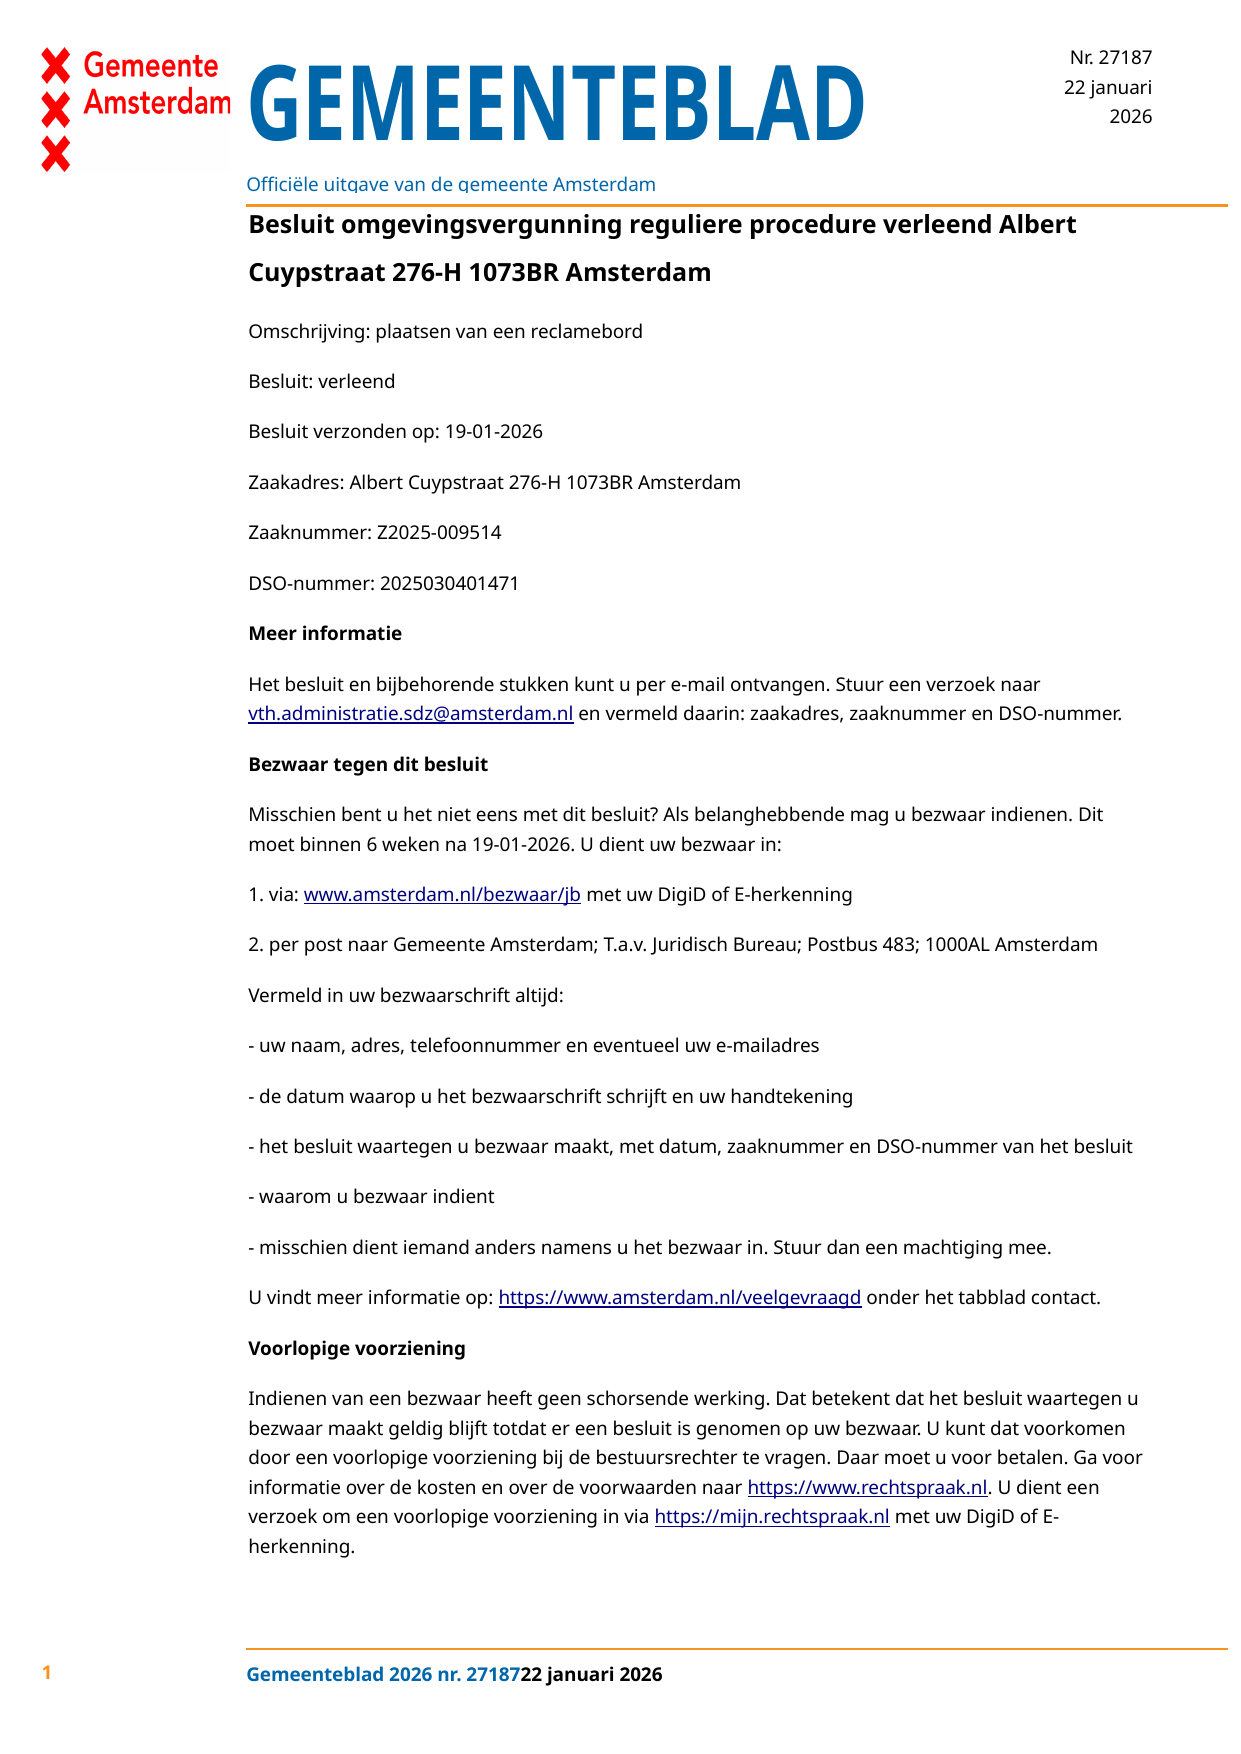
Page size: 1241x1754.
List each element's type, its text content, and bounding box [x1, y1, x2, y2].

text - het besluit waartegen u bezwaar maakt, met datum, zaaknummer en DSO-nummer van het besluit [248, 1133, 1152, 1159]
picture [41, 47, 231, 172]
text Indienen van een bezwaar heeft geen schorsende werking. Dat betekent dat het besluit waartegen u bezwaar maakt geldig blijft totdat er een besluit is genomen op uw bezwaar. U kunt dat voorkomen door een voorlopige voorziening bij de bestuursrechter te vragen. Daar moet u voor betalen. Ga voor informatie over de kosten en over de voorwaarden naar https://www.rechtspraak.nl. U dient een verzoek om een voorlopige voorziening in via https://mijn.rechtspraak.nl met uw DigiD of E-herkenning. [248, 1385, 1152, 1559]
text Besluit: verleend [248, 368, 1152, 394]
text DSO-nummer: 2025030401471 [248, 570, 1152, 596]
text Zaakadres: Albert Cuypstraat 276-H 1073BR Amsterdam [248, 469, 1152, 495]
text Besluit omgevingsvergunning reguliere procedure verleend Albert Cuypstraat 276-H 1073BR Amsterdam [248, 207, 1152, 288]
text Voorlopige voorziening [248, 1335, 1152, 1361]
text Misschien bent u het niet eens met dit besluit? Als belanghebbende mag u bezwaar indienen. Dit moet binnen 6 weken na 19-01-2026. U dient uw bezwaar in: [248, 801, 1152, 857]
text Zaaknummer: Z2025-009514 [248, 519, 1152, 545]
text 2. per post naar Gemeente Amsterdam; T.a.v. Juridisch Bureau; Postbus 483; 1000AL Amsterdam [248, 932, 1152, 957]
text Meer informatie [248, 620, 1152, 646]
text Het besluit en bijbehorende stukken kunt u per e-mail ontvangen. Stuur een verzoek naar vth.administratie.sdz@amsterdam.nl en vermeld daarin: zaakadres, zaaknummer en DSO-nummer. [248, 671, 1152, 726]
text - waarom u bezwaar indient [248, 1184, 1152, 1209]
text Besluit verzonden op: 19-01-2026 [248, 419, 1152, 444]
text - de datum waarop u het bezwaarschrift schrijft en uw handtekening [248, 1083, 1152, 1109]
text Omschrijving: plaatsen van een reclamebord [248, 318, 1152, 344]
text U vindt meer informatie op: https://www.amsterdam.nl/veelgevraagd onder het tabblad contact. [248, 1284, 1152, 1310]
text - misschien dient iemand anders namens u het bezwaar in. Stuur dan een machtiging mee. [248, 1234, 1152, 1260]
text Vermeld in uw bezwaarschrift altijd: [248, 982, 1152, 1008]
text - uw naam, adres, telefoonnummer en eventueel uw e-mailadres [248, 1032, 1152, 1058]
text Bezwaar tegen dit besluit [248, 751, 1152, 777]
text 1. via: www.amsterdam.nl/bezwaar/jb met uw DigiD of E-herkenning [248, 881, 1152, 907]
